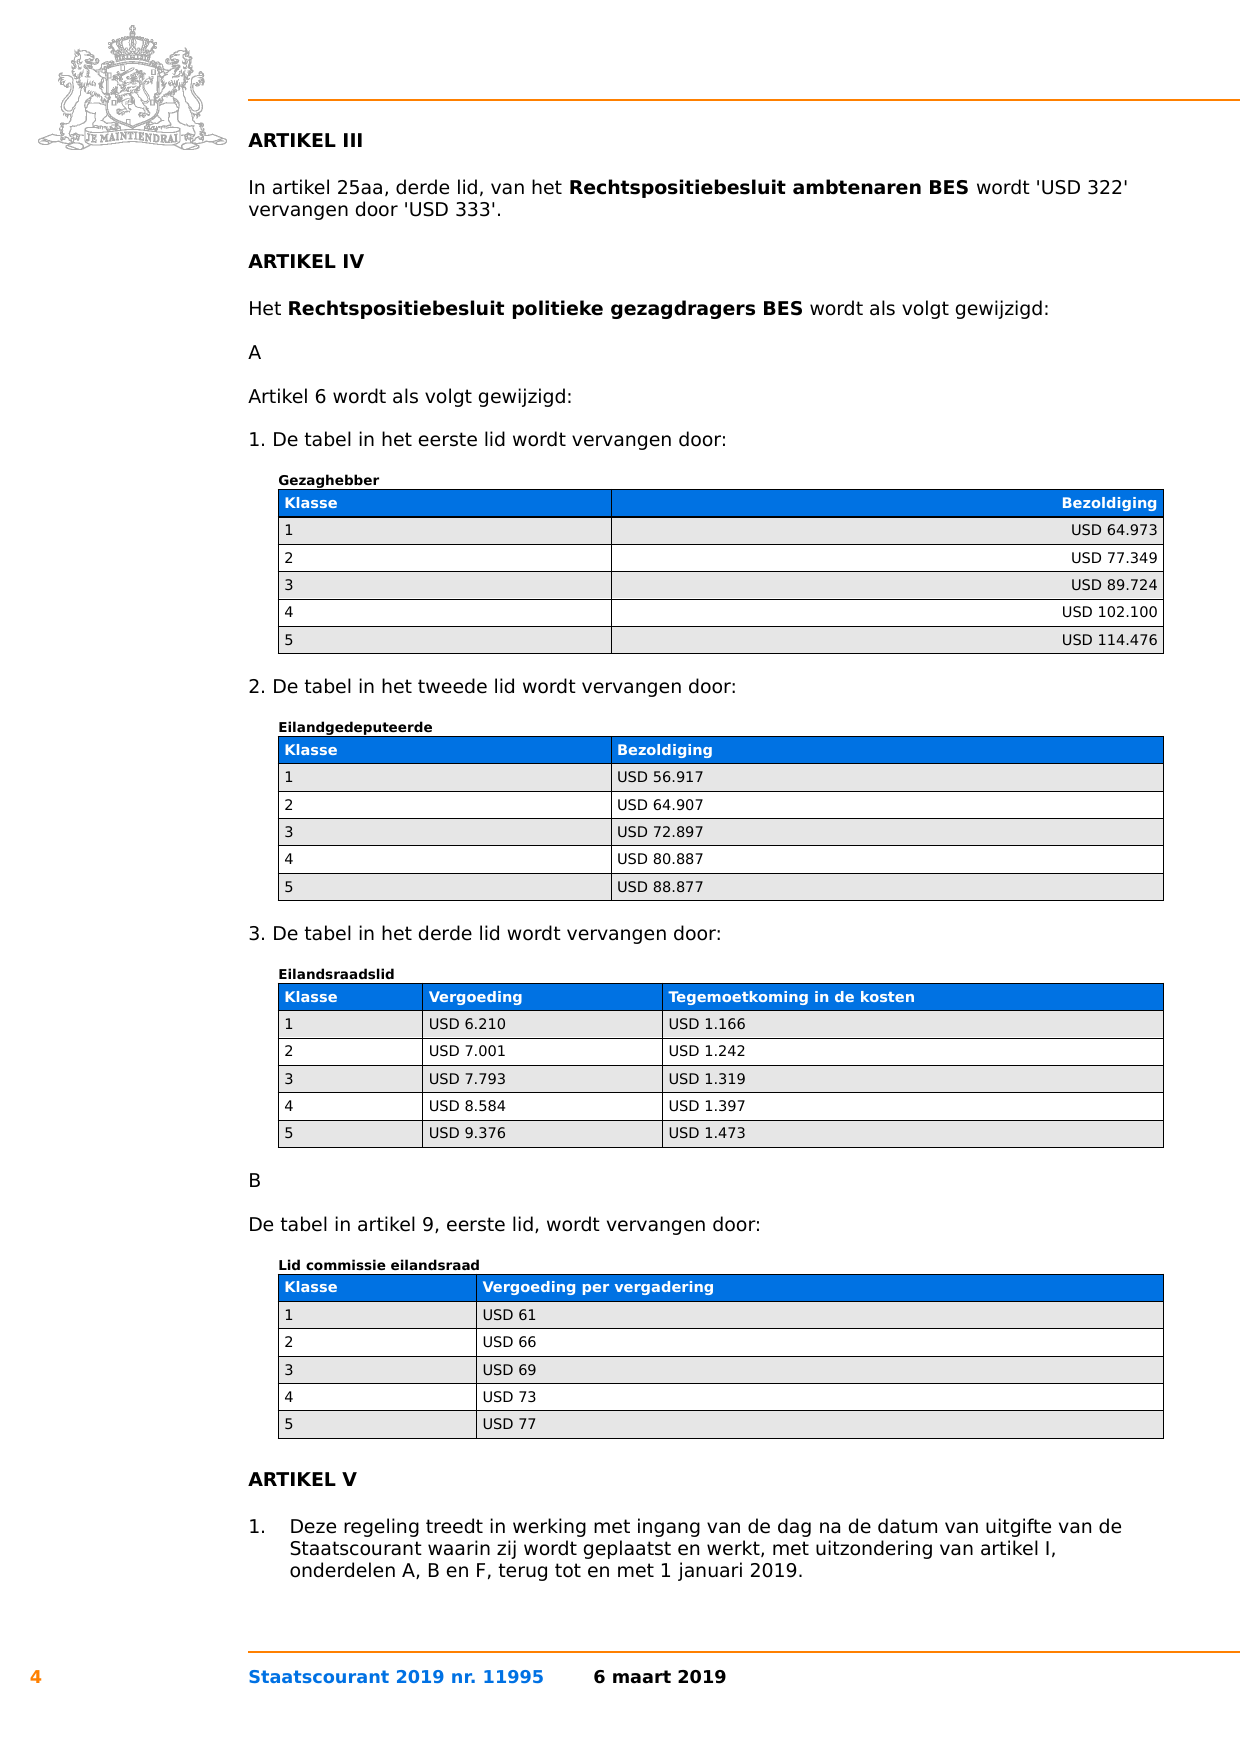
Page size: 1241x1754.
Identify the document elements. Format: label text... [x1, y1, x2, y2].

table_cell Klasse [279, 737, 611, 763]
table_cell 5 [279, 627, 611, 653]
table_cell USD 7.793 [423, 1066, 662, 1092]
text 1. De tabel in het eerste lid wordt vervangen door: [248, 429, 1163, 451]
table_cell USD 88.877 [612, 874, 1163, 900]
table_cell USD 102.100 [612, 600, 1163, 626]
table_cell 4 [279, 846, 611, 873]
table_cell 4 [279, 1384, 476, 1410]
subtitle ARTIKEL V [248, 1469, 1163, 1491]
table_cell 5 [279, 874, 611, 900]
picture [38, 25, 227, 150]
table_cell USD 72.897 [612, 819, 1163, 845]
table_cell Bezoldiging [612, 490, 1163, 516]
table_cell USD 1.242 [663, 1039, 1163, 1065]
table_cell 3 [279, 819, 611, 845]
table_cell 2 [279, 1039, 422, 1065]
table_cell 2 [279, 792, 611, 818]
table_cell USD 1.319 [663, 1066, 1163, 1092]
table_cell Klasse [279, 1275, 476, 1301]
table_cell 3 [279, 1357, 476, 1383]
table_cell 1 [279, 1011, 422, 1037]
table_cell USD 1.166 [663, 1011, 1163, 1037]
table_cell 5 [279, 1411, 476, 1438]
table_cell 1 [279, 764, 611, 791]
text A [248, 342, 1163, 364]
table_cell Tegemoetkoming in de kosten [663, 984, 1163, 1010]
table_header Eilandsraadslid [278, 967, 1163, 983]
table_header Lid commissie eilandsraad [278, 1258, 1163, 1273]
table_cell 2 [279, 1329, 476, 1356]
table_cell Klasse [279, 490, 611, 516]
table_cell USD 1.473 [663, 1121, 1163, 1147]
text B [248, 1170, 1163, 1192]
table_cell 1 [279, 1302, 476, 1328]
table_cell USD 69 [477, 1357, 1163, 1383]
table_cell USD 80.887 [612, 846, 1163, 873]
table_cell USD 66 [477, 1329, 1163, 1356]
subtitle ARTIKEL III [248, 130, 1163, 152]
table_cell Vergoeding per vergadering [477, 1275, 1163, 1301]
subtitle ARTIKEL IV [248, 251, 1163, 273]
table_cell USD 61 [477, 1302, 1163, 1328]
table_cell USD 6.210 [423, 1011, 662, 1037]
text 2. De tabel in het tweede lid wordt vervangen door: [248, 676, 1163, 698]
table_cell USD 64.973 [612, 518, 1163, 544]
table_cell USD 77 [477, 1411, 1163, 1438]
text 1. Deze regeling treedt in werking met ingang van de dag na de datum van uitgifte van de Staatscourant waarin zij wordt geplaatst en werkt, met uitzondering van artikel I, onderdelen A, B en F, terug tot en met 1 januari 2019. [248, 1516, 1163, 1582]
table_cell USD 64.907 [612, 792, 1163, 818]
table_cell USD 73 [477, 1384, 1163, 1410]
text 3. De tabel in het derde lid wordt vervangen door: [248, 923, 1163, 945]
text Het Rechtspositiebesluit politieke gezagdragers BES wordt als volgt gewijzigd: [248, 298, 1163, 320]
table_cell 4 [279, 1093, 422, 1120]
table_cell 5 [279, 1121, 422, 1147]
text In artikel 25aa, derde lid, van het Rechtspositiebesluit ambtenaren BES wordt 'USD 322' vervangen door 'USD 333'. [248, 177, 1163, 221]
table_header Gezaghebber [278, 473, 1163, 489]
table_cell USD 8.584 [423, 1093, 662, 1120]
table_cell Bezoldiging [612, 737, 1163, 763]
table_cell USD 114.476 [612, 627, 1163, 653]
text De tabel in artikel 9, eerste lid, wordt vervangen door: [248, 1214, 1163, 1236]
table_cell 2 [279, 545, 611, 571]
table_cell 1 [279, 518, 611, 544]
table_cell USD 1.397 [663, 1093, 1163, 1120]
table_cell USD 89.724 [612, 572, 1163, 598]
table_cell 3 [279, 1066, 422, 1092]
table_cell Klasse [279, 984, 422, 1010]
table_cell USD 7.001 [423, 1039, 662, 1065]
table_cell USD 77.349 [612, 545, 1163, 571]
table_cell USD 9.376 [423, 1121, 662, 1147]
table_header Eilandgedeputeerde [278, 720, 1163, 736]
table_cell 3 [279, 572, 611, 598]
table_cell USD 56.917 [612, 764, 1163, 791]
table_cell 4 [279, 600, 611, 626]
table_cell Vergoeding [423, 984, 662, 1010]
text Artikel 6 wordt als volgt gewijzigd: [248, 386, 1163, 407]
